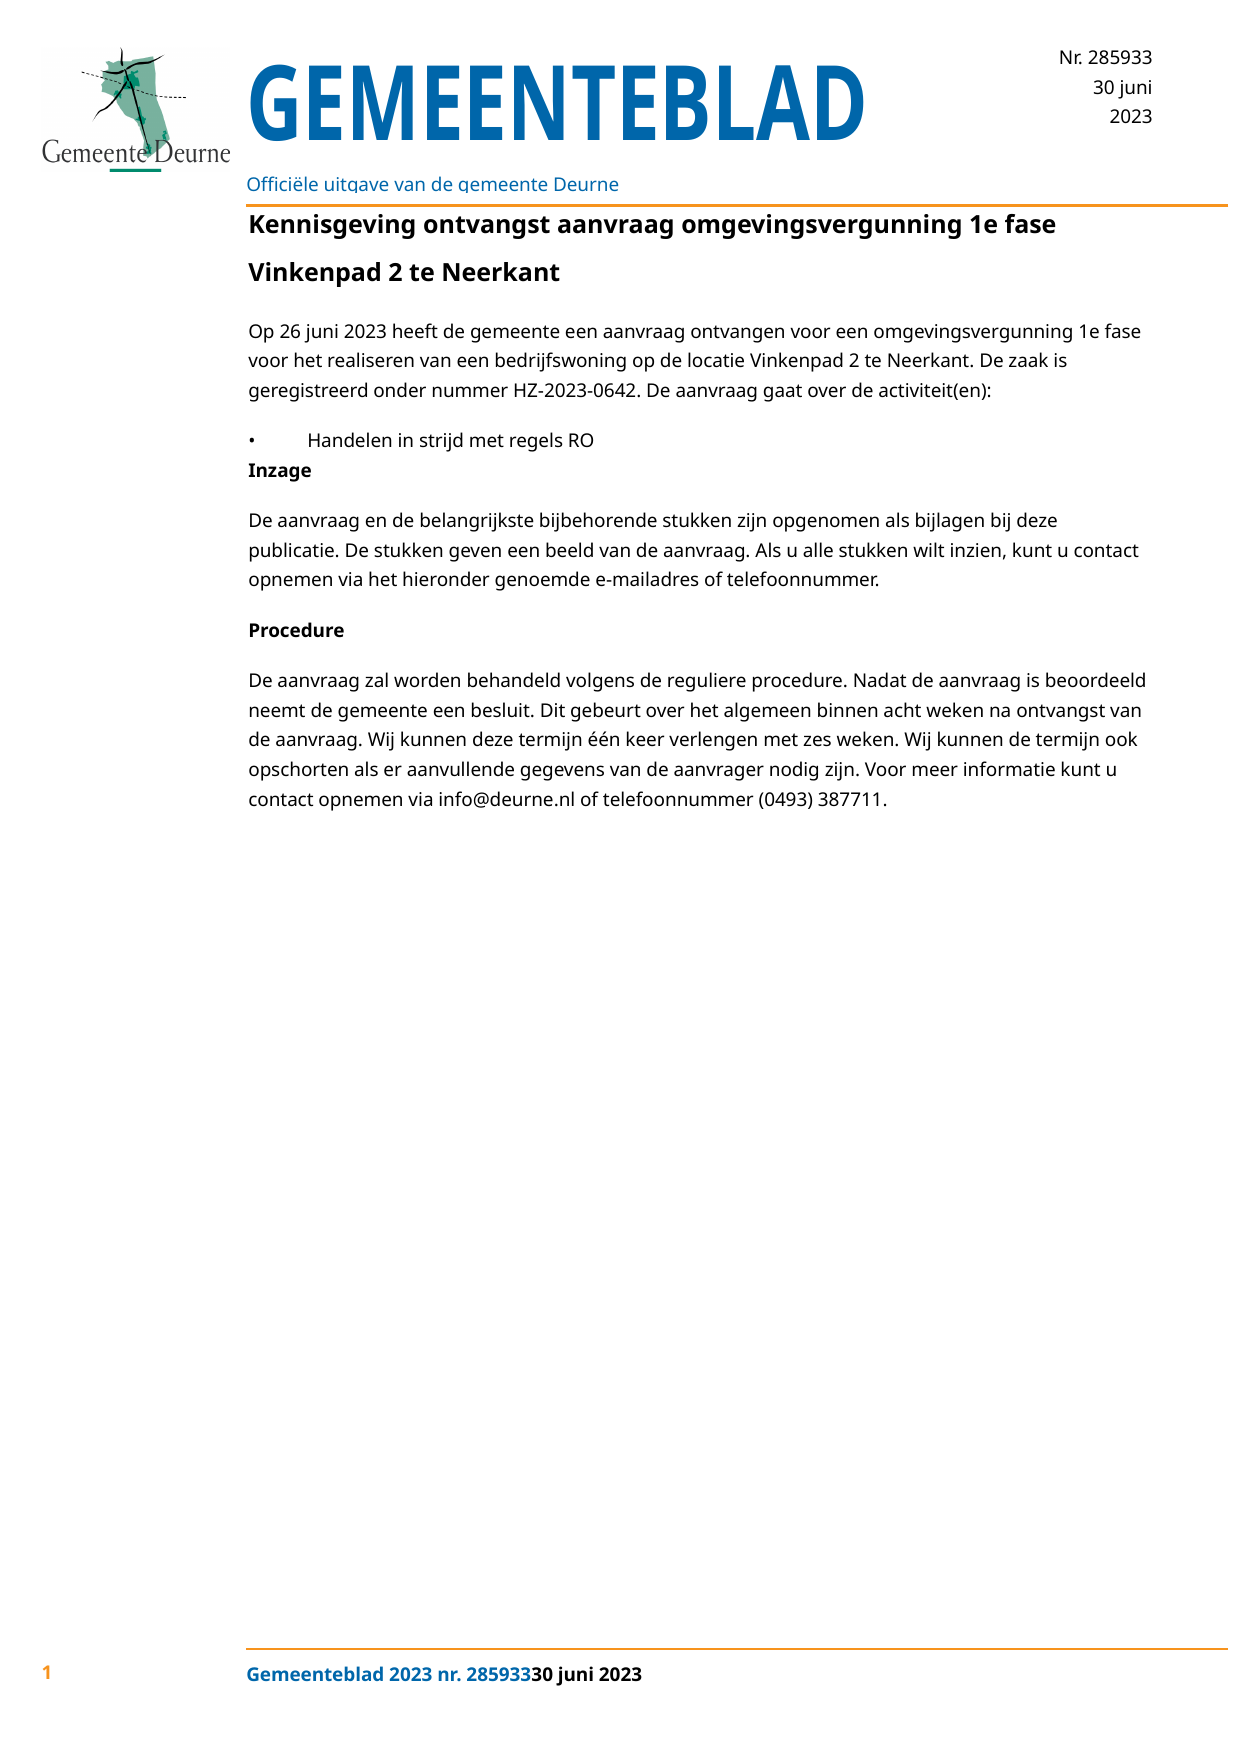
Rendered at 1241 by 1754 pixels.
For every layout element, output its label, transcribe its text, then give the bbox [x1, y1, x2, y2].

text De aanvraag en de belangrijkste bijbehorende stukken zijn opgenomen als bijlagen bij deze publicatie. De stukken geven een beeld van de aanvraag. Als u alle stukken wilt inzien, kunt u contact opnemen via het hieronder genoemde e-mailadres of telefoonnummer. [248, 507, 1152, 592]
list Handelen in strijd met regels RO [248, 427, 1152, 453]
text Procedure [248, 617, 1152, 643]
text De aanvraag zal worden behandeld volgens de reguliere procedure. Nadat de aanvraag is beoordeeld neemt de gemeente een besluit. Dit gebeurt over het algemeen binnen acht weken na ontvangst van de aanvraag. Wij kunnen deze termijn één keer verlengen met zes weken. Wij kunnen de termijn ook opschorten als er aanvullende gegevens van de aanvrager nodig zijn. Voor meer informatie kunt u contact opnemen via info@deurne.nl of telefoonnummer (0493) 387711. [248, 667, 1152, 812]
text Inzage [248, 457, 1152, 483]
text Op 26 juni 2023 heeft de gemeente een aanvraag ontvangen voor een omgevingsvergunning 1e fase voor het realiseren van een bedrijfswoning op de locatie Vinkenpad 2 te Neerkant. De zaak is geregistreerd onder nummer HZ-2023-0642. De aanvraag gaat over de activiteit(en): [248, 318, 1152, 403]
text Kennisgeving ontvangst aanvraag omgevingsvergunning 1e fase Vinkenpad 2 te Neerkant [248, 207, 1152, 288]
picture [41, 47, 231, 172]
